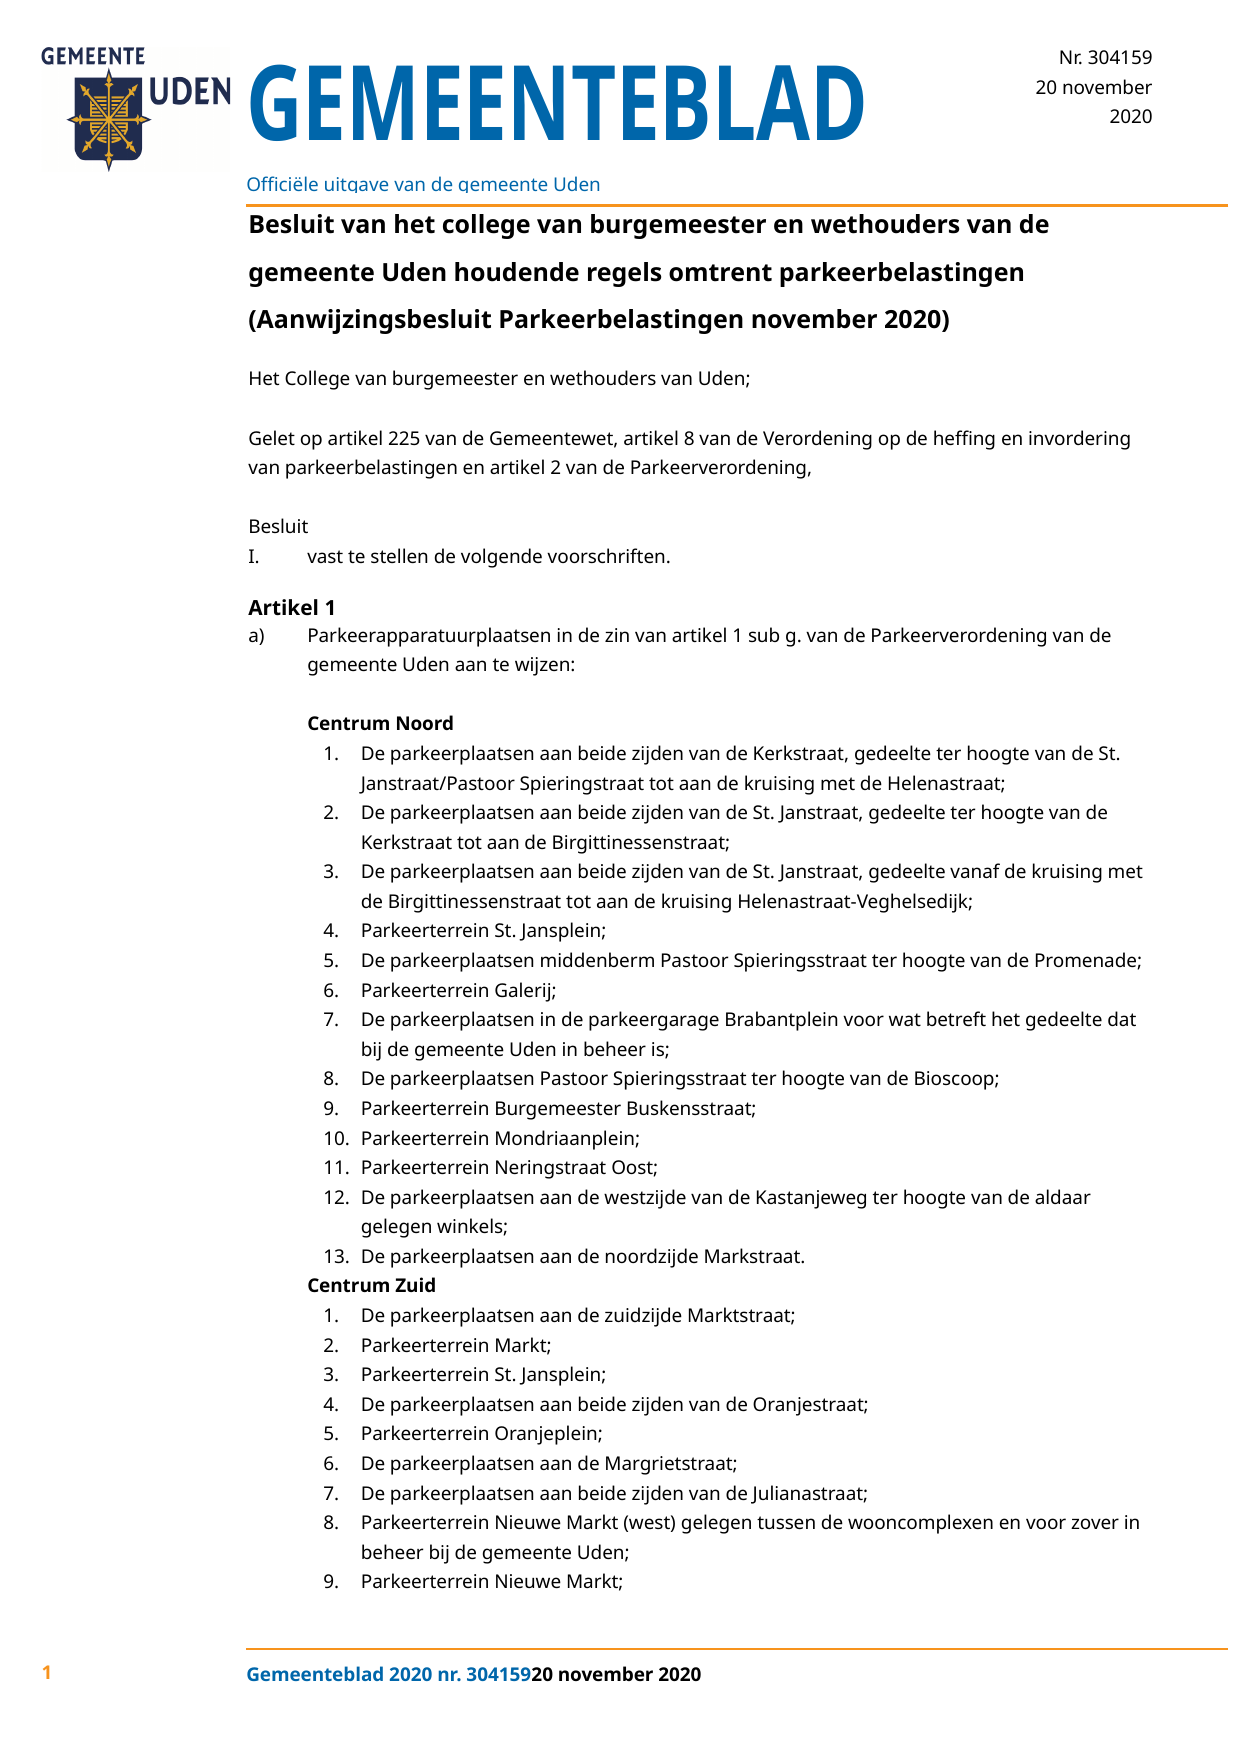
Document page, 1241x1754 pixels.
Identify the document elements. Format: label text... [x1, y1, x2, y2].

list De parkeerplaatsen aan de noordzijde Markstraat. [323, 1243, 1152, 1269]
list Parkeerterrein Oranjeplein; [323, 1421, 1152, 1446]
list De parkeerplaatsen aan beide zijden van de St. Janstraat, gedeelte vanaf de kruising met de Birgittinessenstraat tot aan de kruising Helenastraat-Veghelsedijk; [323, 858, 1152, 914]
list vast te stellen de volgende voorschriften. [248, 543, 1152, 569]
list Parkeerterrein St. Jansplein; [323, 1361, 1152, 1387]
list Parkeerterrein Neringstraat Oost; [323, 1154, 1152, 1180]
list De parkeerplaatsen aan beide zijden van de St. Janstraat, gedeelte ter hoogte van de Kerkstraat tot aan de Birgittinessenstraat; [323, 799, 1152, 855]
list Parkeerterrein Nieuwe Markt (west) gelegen tussen de wooncomplexen en voor zover in beheer bij de gemeente Uden; [323, 1509, 1152, 1565]
list De parkeerplaatsen aan beide zijden van de Kerkstraat, gedeelte ter hoogte van de St. Janstraat/Pastoor Spieringstraat tot aan de kruising met de Helenastraat; [323, 740, 1152, 796]
list Parkeerterrein Burgemeester Buskensstraat; [323, 1095, 1152, 1121]
list De parkeerplaatsen aan de zuidzijde Marktstraat; [323, 1302, 1152, 1328]
list De parkeerplaatsen in de parkeergarage Brabantplein voor wat betreft het gedeelte dat bij de gemeente Uden in beheer is; [323, 1006, 1152, 1062]
text Besluit [248, 513, 1152, 539]
list Parkeerterrein Mondriaanplein; [323, 1125, 1152, 1151]
list De parkeerplaatsen middenberm Pastoor Spieringsstraat ter hoogte van de Promenade; [323, 947, 1152, 973]
picture [41, 47, 231, 172]
list Parkeerapparatuurplaatsen in de zin van artikel 1 sub g. van de Parkeerverordening van de gemeente Uden aan te wijzen: [248, 622, 1152, 677]
list De parkeerplaatsen aan de Margrietstraat; [323, 1450, 1152, 1476]
list De parkeerplaatsen aan beide zijden van de Oranjestraat; [323, 1391, 1152, 1417]
list Parkeerterrein St. Jansplein; [323, 918, 1152, 943]
text Besluit van het college van burgemeester en wethouders van de gemeente Uden houdende regels omtrent parkeerbelastingen (Aanwijzingsbesluit Parkeerbelastingen november 2020) [248, 207, 1152, 336]
list Parkeerterrein Nieuwe Markt; [323, 1568, 1152, 1594]
text Artikel 1 [248, 593, 1152, 622]
list Parkeerterrein Galerij; [323, 977, 1152, 1003]
list Parkeerterrein Markt; [323, 1332, 1152, 1358]
text Gelet op artikel 225 van de Gemeentewet, artikel 8 van de Verordening op de heffing en invordering van parkeerbelastingen en artikel 2 van de Parkeerverordening, [248, 425, 1152, 480]
list De parkeerplaatsen aan de westzijde van de Kastanjeweg ter hoogte van de aldaar gelegen winkels; [323, 1184, 1152, 1239]
text Het College van burgemeester en wethouders van Uden; [248, 366, 1152, 391]
list De parkeerplaatsen Pastoor Spieringsstraat ter hoogte van de Bioscoop; [323, 1066, 1152, 1091]
list De parkeerplaatsen aan beide zijden van de Julianastraat; [323, 1480, 1152, 1506]
list Centrum Zuid [248, 1273, 1152, 1298]
list Centrum Noord [248, 711, 1152, 736]
